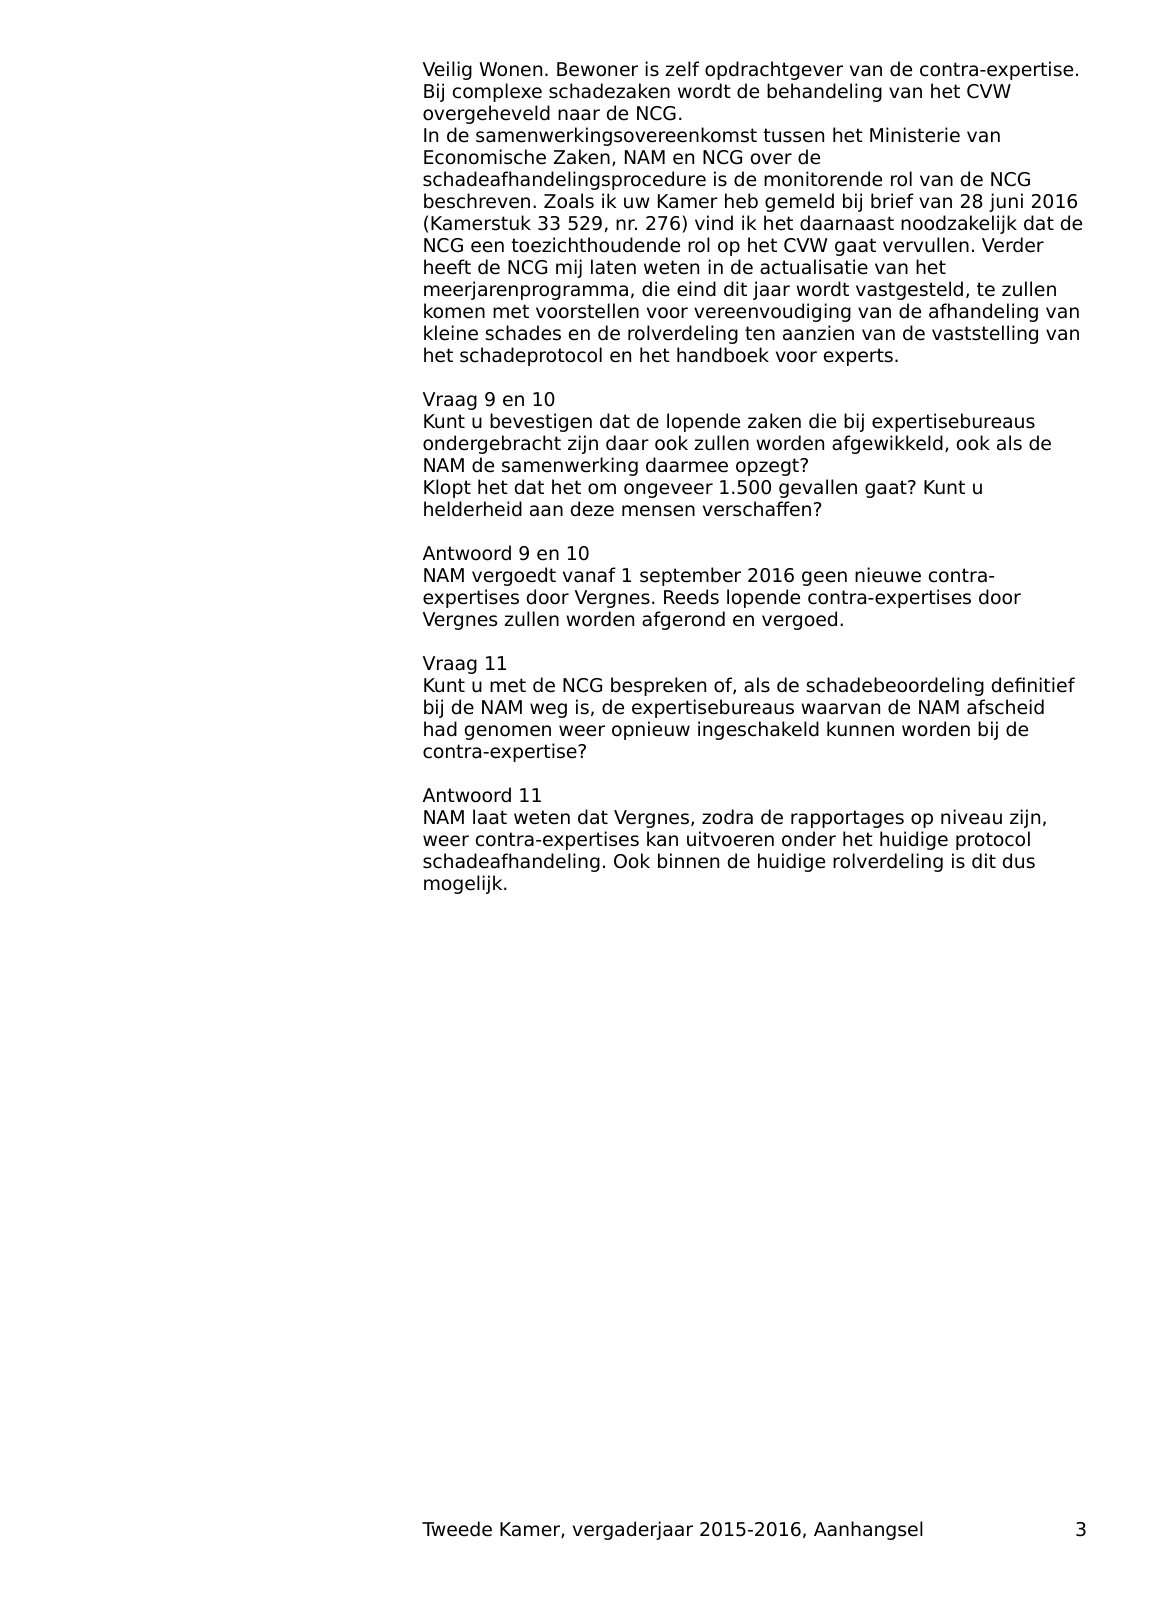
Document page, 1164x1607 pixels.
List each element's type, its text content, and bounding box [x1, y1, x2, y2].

text NAM laat weten dat Vergnes, zodra de rapportages op niveau zijn, weer contra-expertises kan uitvoeren onder het huidige protocol schadeafhandeling. Ook binnen de huidige rolverdeling is dit dus mogelijk. [422, 807, 1087, 895]
text Veilig Wonen. Bewoner is zelf opdrachtgever van de contra-expertise. Bij complexe schadezaken wordt de behandeling van het CVW overgeheveld naar de NCG. [422, 59, 1087, 125]
text Vraag 9 en 10 [422, 389, 1087, 411]
text In de samenwerkingsovereenkomst tussen het Ministerie van Economische Zaken, NAM en NCG over de schadeafhandelingsprocedure is de monitorende rol van de NCG beschreven. Zoals ik uw Kamer heb gemeld bij brief van 28 juni 2016 (Kamerstuk 33 529, nr. 276) vind ik het daarnaast noodzakelijk dat de NCG een toezichthoudende rol op het CVW gaat vervullen. Verder heeft de NCG mij laten weten in de actualisatie van het meerjarenprogramma, die eind dit jaar wordt vastgesteld, te zullen komen met voorstellen voor vereenvoudiging van de afhandeling van kleine schades en de rolverdeling ten aanzien van de vaststelling van het schadeprotocol en het handboek voor experts. [422, 125, 1087, 367]
text Kunt u met de NCG bespreken of, als de schadebeoordeling definitief bij de NAM weg is, de expertisebureaus waarvan de NAM afscheid had genomen weer opnieuw ingeschakeld kunnen worden bij de contra-expertise? [422, 675, 1087, 763]
text Antwoord 11 [422, 785, 1087, 807]
text Klopt het dat het om ongeveer 1.500 gevallen gaat? Kunt u helderheid aan deze mensen verschaffen? [422, 477, 1087, 521]
text Vraag 11 [422, 653, 1087, 675]
text Kunt u bevestigen dat de lopende zaken die bij expertisebureaus ondergebracht zijn daar ook zullen worden afgewikkeld, ook als de NAM de samenwerking daarmee opzegt? [422, 411, 1087, 477]
text Antwoord 9 en 10 [422, 543, 1087, 565]
text NAM vergoedt vanaf 1 september 2016 geen nieuwe contra-expertises door Vergnes. Reeds lopende contra-expertises door Vergnes zullen worden afgerond en vergoed. [422, 565, 1087, 631]
